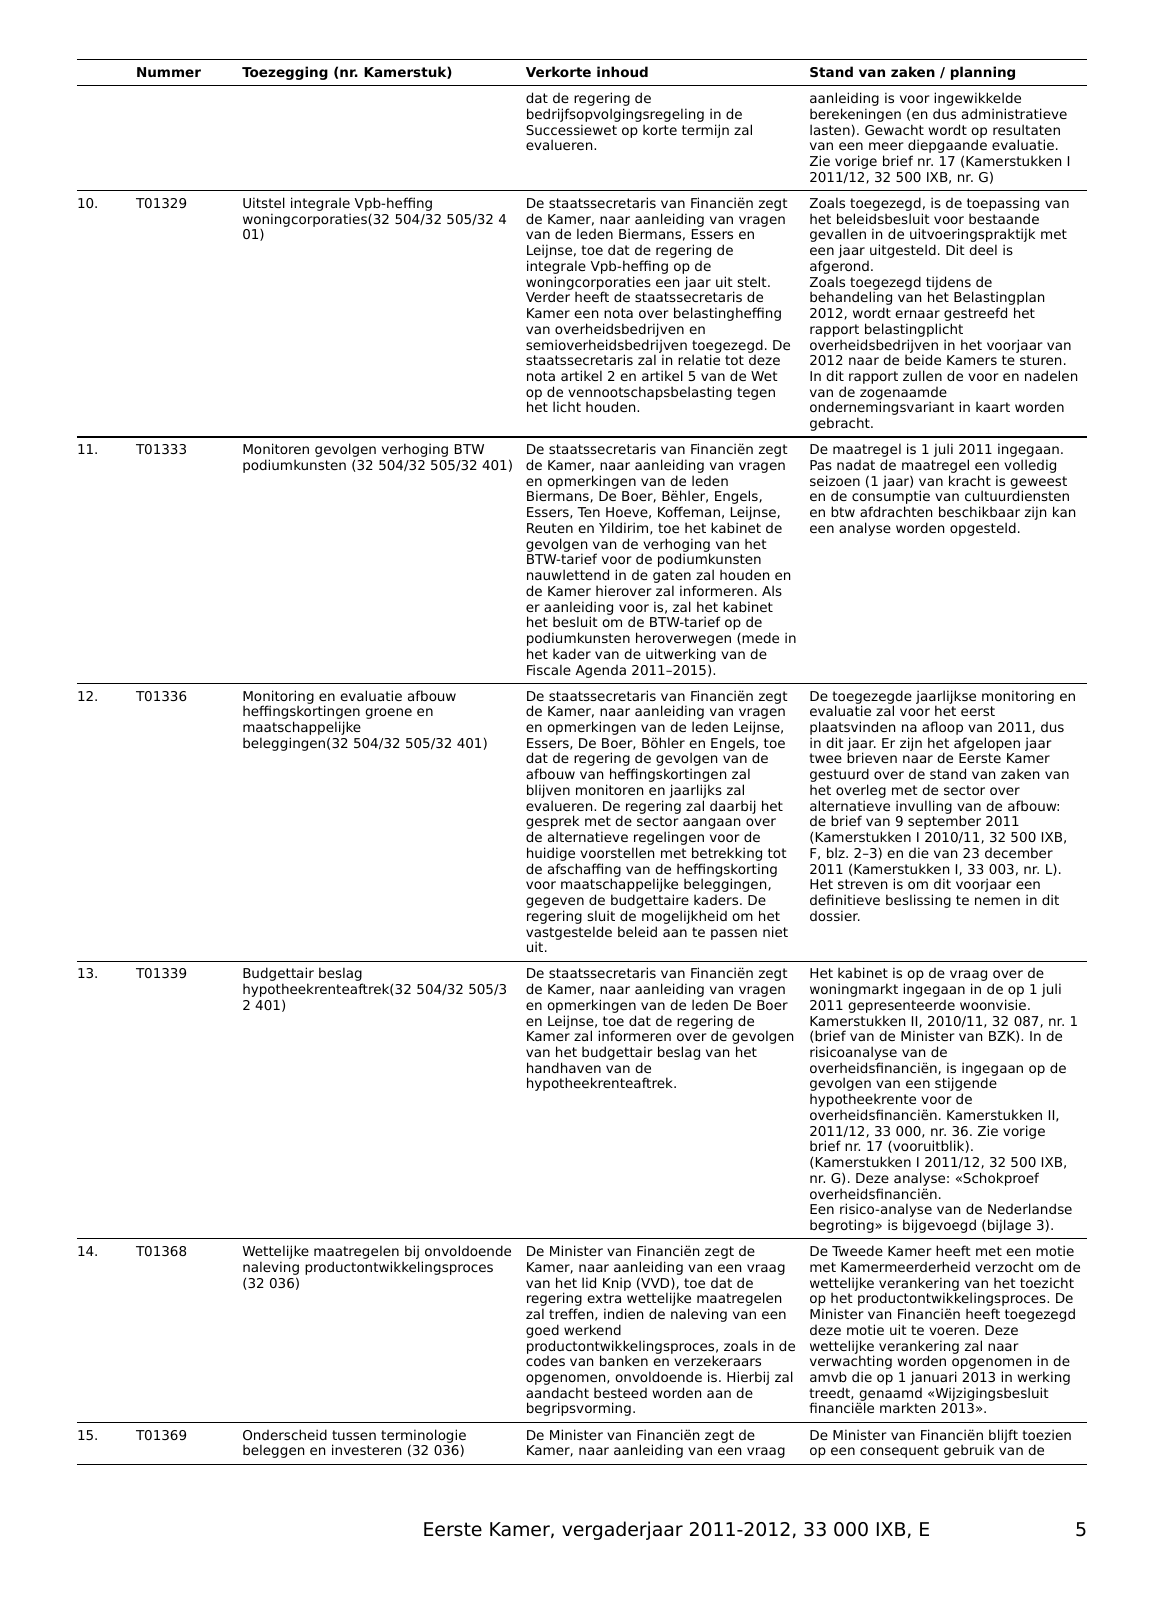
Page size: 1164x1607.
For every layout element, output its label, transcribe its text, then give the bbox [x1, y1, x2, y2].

table_cell De Minister van Financiën zegt de Kamer, naar aanleiding van een vraag [520, 1423, 803, 1464]
table_cell Het kabinet is op de vraag over de woningmarkt ingegaan in de op 1 juli 2011 gepresenteerde woonvisie. Kamerstukken II, 2010/11, 32 087, nr. 1 (brief van de Minister van BZK). In de risicoanalyse van de overheidsfinanciën, is ingegaan op de gevolgen van een stijgende hypotheekrente voor de overheidsfinanciën. Kamerstukken II, 2011/12, 33 000, nr. 36. Zie vorige brief nr. 17 (vooruitblik). (Kamerstukken I 2011/12, 32 500 IXB, nr. G). Deze analyse: «Schokproef overheidsfinanciën. Een risico-analyse van de Nederlandse begroting» is bijgevoegd (bijlage 3). [803, 962, 1087, 1238]
table_cell De staatssecretaris van Financiën zegt de Kamer, naar aanleiding van vragen en opmerkingen van de leden De Boer en Leijnse, toe dat de regering de Kamer zal informeren over de gevolgen van het budgettair beslag van het handhaven van de hypotheekrenteaftrek. [520, 962, 803, 1238]
table_cell T01368 [130, 1239, 236, 1422]
table_cell 15. [77, 1423, 130, 1464]
table_cell Wettelijke maatregelen bij onvoldoende naleving productontwikkelingsproces (32 036) [236, 1239, 519, 1422]
table_cell T01369 [130, 1423, 236, 1464]
table_cell De staatssecretaris van Financiën zegt de Kamer, naar aanleiding van vragen en opmerkingen van de leden Leijnse, Essers, De Boer, Böhler en Engels, toe dat de regering de gevolgen van de afbouw van heffingskortingen zal blijven monitoren en jaarlijks zal evalueren. De regering zal daarbij het gesprek met de sector aangaan over de alternatieve regelingen voor de huidige voorstellen met betrekking tot de afschaffing van de heffingskorting voor maatschappelijke beleggingen, gegeven de budgettaire kaders. De regering sluit de mogelijkheid om het vastgestelde beleid aan te passen niet uit. [520, 684, 803, 961]
table_cell 14. [77, 1239, 130, 1422]
table_cell De Minister van Financiën blijft toezien op een consequent gebruik van de [803, 1423, 1087, 1464]
table_cell 11. [77, 438, 130, 683]
table_header Nummer [130, 60, 236, 85]
table_cell De staatssecretaris van Financiën zegt de Kamer, naar aanleiding van vragen van de leden Biermans, Essers en Leijnse, toe dat de regering de integrale Vpb-heffing op de woningcorporaties een jaar uit stelt. Verder heeft de staatssecretaris de Kamer een nota over belastingheffing van overheidsbedrijven en semioverheidsbedrijven toegezegd. De staatssecretaris zal in relatie tot deze nota artikel 2 en artikel 5 van de Wet op de vennootschapsbelasting tegen het licht houden. [520, 191, 803, 436]
table_cell De toegezegde jaarlijkse monitoring en evaluatie zal voor het eerst plaatsvinden na afloop van 2011, dus in dit jaar. Er zijn het afgelopen jaar twee brieven naar de Eerste Kamer gestuurd over de stand van zaken van het overleg met de sector over alternatieve invulling van de afbouw: de brief van 9 september 2011 (Kamerstukken I 2010/11, 32 500 IXB, F, blz. 2–3) en die van 23 december 2011 (Kamerstukken I, 33 003, nr. L). Het streven is om dit voorjaar een definitieve beslissing te nemen in dit dossier. [803, 684, 1087, 961]
table_cell De maatregel is 1 juli 2011 ingegaan. Pas nadat de maatregel een volledig seizoen (1 jaar) van kracht is geweest en de consumptie van cultuurdiensten en btw afdrachten beschikbaar zijn kan een analyse worden opgesteld. [803, 438, 1087, 683]
table_cell 10. [77, 191, 130, 436]
table_cell Budgettair beslag hypotheekrenteaftrek(32 504/32 505/32 401) [236, 962, 519, 1238]
table_cell 12. [77, 684, 130, 961]
table_cell [77, 86, 130, 190]
table_cell T01333 [130, 438, 236, 683]
table_cell dat de regering de bedrijfsopvolgingsregeling in de Successiewet op korte termijn zal evalueren. [520, 86, 803, 190]
table_cell Monitoren gevolgen verhoging BTW podiumkunsten (32 504/32 505/32 401) [236, 438, 519, 683]
table_cell De staatssecretaris van Financiën zegt de Kamer, naar aanleiding van vragen en opmerkingen van de leden Biermans, De Boer, Bëhler, Engels, Essers, Ten Hoeve, Koffeman, Leijnse, Reuten en Yildirim, toe het kabinet de gevolgen van de verhoging van het BTW-tarief voor de podiumkunsten nauwlettend in de gaten zal houden en de Kamer hierover zal informeren. Als er aanleiding voor is, zal het kabinet het besluit om de BTW-tarief op de podiumkunsten heroverwegen (mede in het kader van de uitwerking van de Fiscale Agenda 2011–2015). [520, 438, 803, 683]
table_cell Onderscheid tussen terminologie beleggen en investeren (32 036) [236, 1423, 519, 1464]
table_header [77, 60, 130, 85]
table_cell aanleiding is voor ingewikkelde berekeningen (en dus administratieve lasten). Gewacht wordt op resultaten van een meer diepgaande evaluatie. Zie vorige brief nr. 17 (Kamerstukken I 2011/12, 32 500 IXB, nr. G) [803, 86, 1087, 190]
table_cell Zoals toegezegd, is de toepassing van het beleidsbesluit voor bestaande gevallen in de uitvoeringspraktijk met een jaar uitgesteld. Dit deel is afgerond. Zoals toegezegd tijdens de behandeling van het Belastingplan 2012, wordt ernaar gestreefd het rapport belastingplicht overheidsbedrijven in het voorjaar van 2012 naar de beide Kamers te sturen. In dit rapport zullen de voor en nadelen van de zogenaamde ondernemingsvariant in kaart worden gebracht. [803, 191, 1087, 436]
table_header Stand van zaken / planning [803, 60, 1087, 85]
table_cell T01336 [130, 684, 236, 961]
table_cell Uitstel integrale Vpb-heffing woningcorporaties(32 504/32 505/32 401) [236, 191, 519, 436]
table_cell T01339 [130, 962, 236, 1238]
table_cell Monitoring en evaluatie afbouw heffingskortingen groene en maatschappelijke beleggingen(32 504/32 505/32 401) [236, 684, 519, 961]
table_cell T01329 [130, 191, 236, 436]
table_cell 13. [77, 962, 130, 1238]
table_cell [236, 86, 519, 190]
table_header Verkorte inhoud [520, 60, 803, 85]
table_cell [130, 86, 236, 190]
table_cell De Tweede Kamer heeft met een motie met Kamermeerderheid verzocht om de wettelijke verankering van het toezicht op het productontwikkelingsproces. De Minister van Financiën heeft toegezegd deze motie uit te voeren. Deze wettelijke verankering zal naar verwachting worden opgenomen in de amvb die op 1 januari 2013 in werking treedt, genaamd «Wijzigingsbesluit financiële markten 2013». [803, 1239, 1087, 1422]
table_cell De Minister van Financiën zegt de Kamer, naar aanleiding van een vraag van het lid Knip (VVD), toe dat de regering extra wettelijke maatregelen zal treffen, indien de naleving van een goed werkend productontwikkelingsproces, zoals in de codes van banken en verzekeraars opgenomen, onvoldoende is. Hierbij zal aandacht besteed worden aan de begripsvorming. [520, 1239, 803, 1422]
table_header Toezegging (nr. Kamerstuk) [236, 60, 519, 85]
